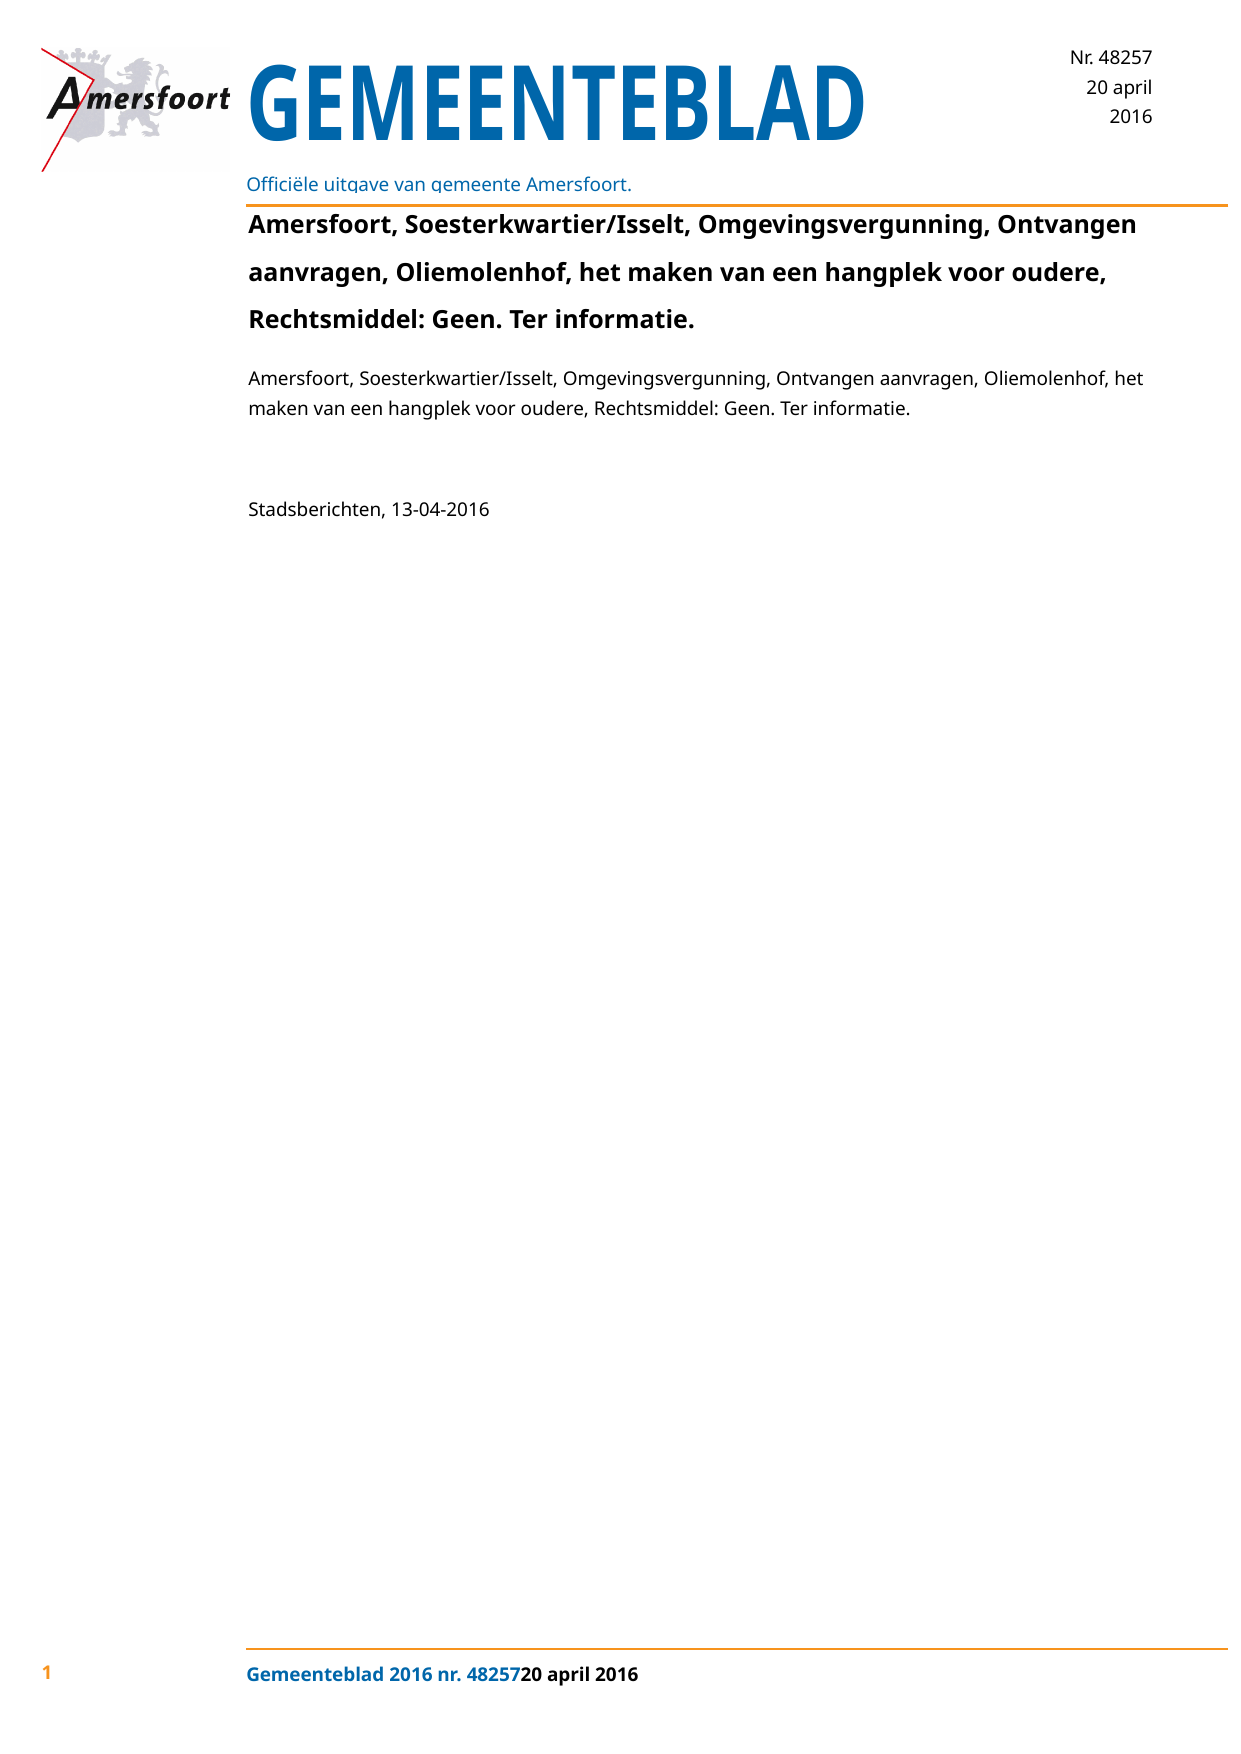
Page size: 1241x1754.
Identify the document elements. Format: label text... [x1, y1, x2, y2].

text Stadsberichten, 13-04-2016 [248, 496, 1152, 522]
text Amersfoort, Soesterkwartier/Isselt, Omgevingsvergunning, Ontvangen aanvragen, Oliemolenhof, het maken van een hangplek voor oudere, Rechtsmiddel: Geen. Ter informatie. [248, 207, 1152, 336]
text Amersfoort, Soesterkwartier/Isselt, Omgevingsvergunning, Ontvangen aanvragen, Oliemolenhof, het maken van een hangplek voor oudere, Rechtsmiddel: Geen. Ter informatie. [248, 366, 1152, 421]
picture [41, 47, 231, 172]
